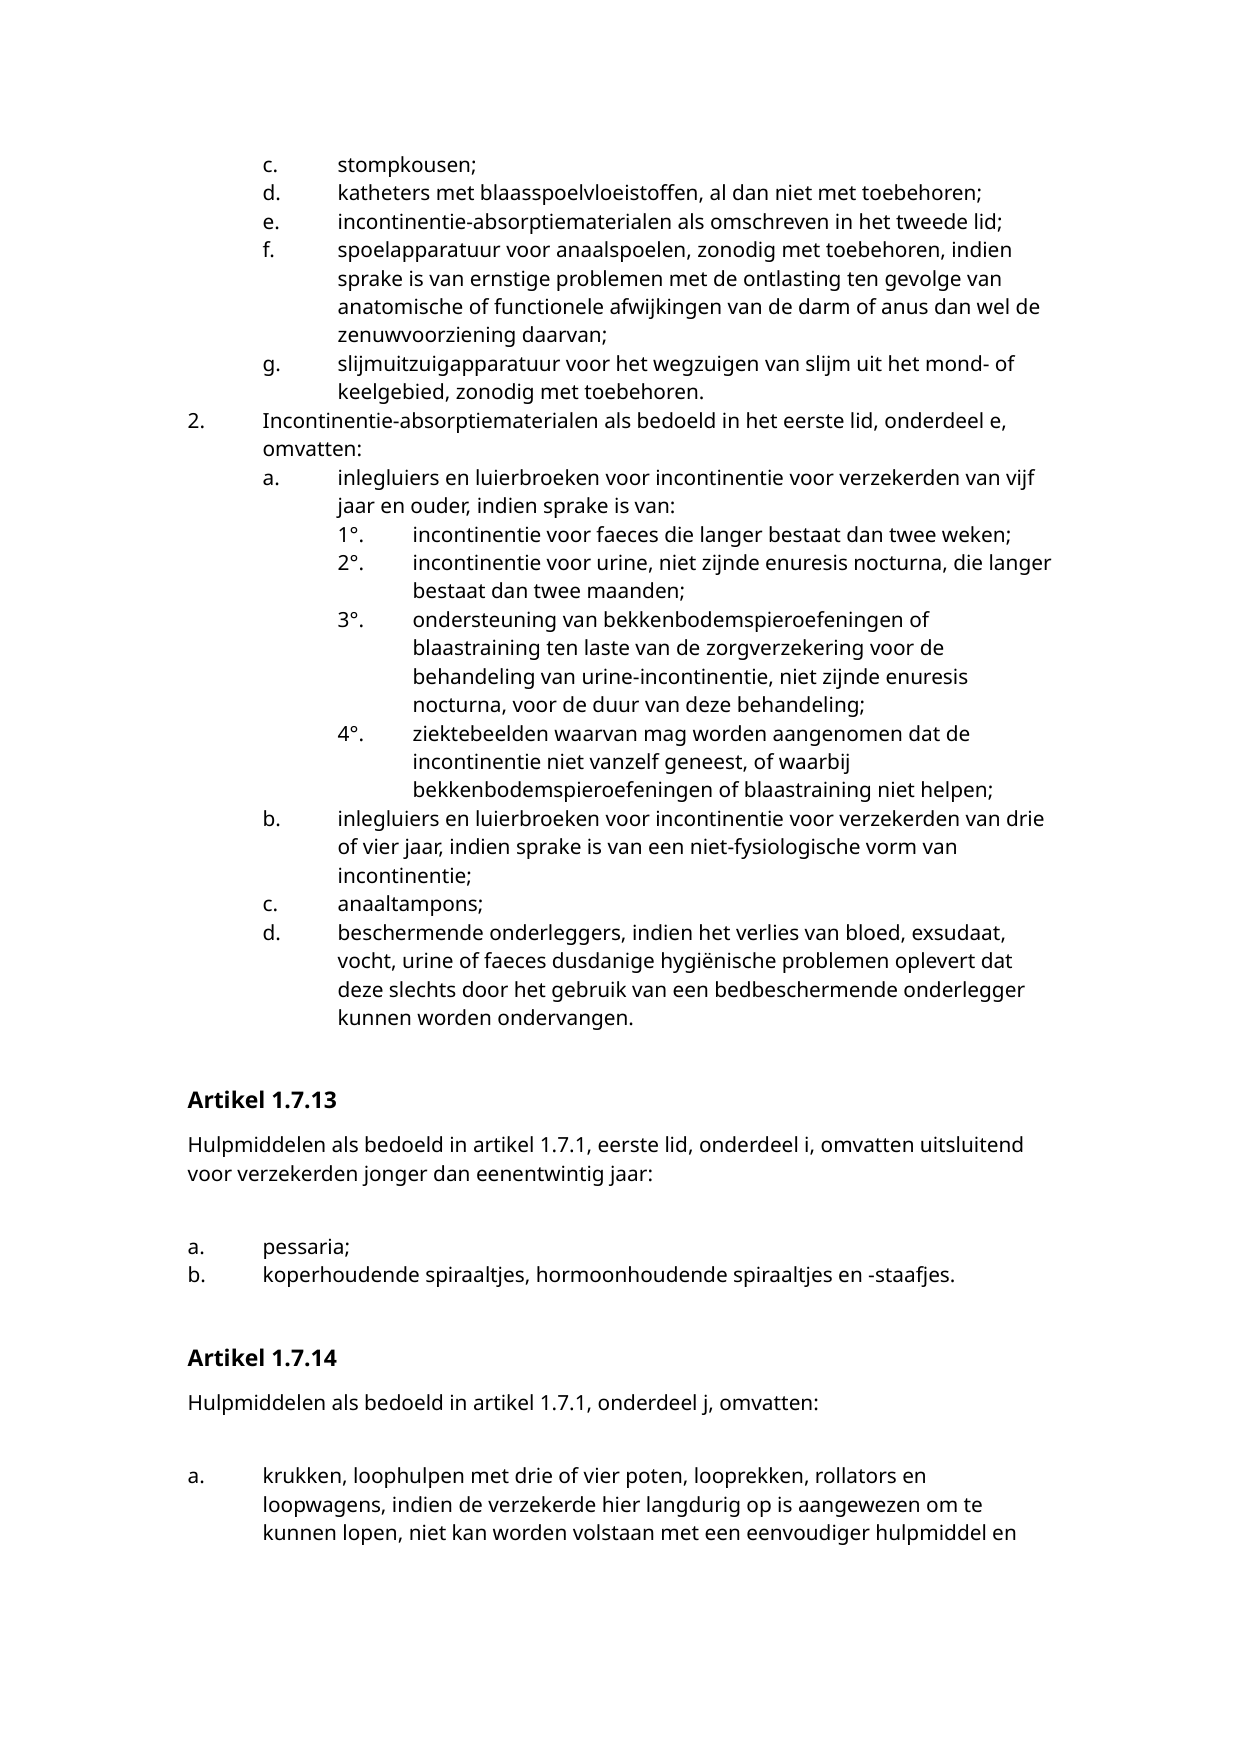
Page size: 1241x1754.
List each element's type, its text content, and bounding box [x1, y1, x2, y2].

list ziektebeelden waarvan mag worden aangenomen dat de incontinentie niet vanzelf geneest, of waarbij bekkenbodemspieroefeningen of blaastraining niet helpen; [337, 719, 1053, 804]
list stompkousen; [262, 150, 1053, 178]
list inlegluiers en luierbroeken voor incontinentie voor verzekerden van vijf jaar en ouder, indien sprake is van: [262, 463, 1053, 520]
list ondersteuning van bekkenbodemspieroefeningen of blaastraining ten laste van de zorgverzekering voor de behandeling van urine-incontinentie, niet zijnde enuresis nocturna, voor de duur van deze behandeling; [337, 605, 1053, 719]
list anaaltampons; [262, 889, 1053, 918]
list incontinentie-absorptiematerialen als omschreven in het tweede lid; [262, 207, 1053, 235]
list inlegluiers en luierbroeken voor incontinentie voor verzekerden van drie of vier jaar, indien sprake is van een niet-fysiologische vorm van incontinentie; [262, 804, 1053, 889]
list pessaria; [187, 1232, 1053, 1261]
list krukken, loophulpen met drie of vier poten, looprekken, rollators en loopwagens, indien de verzekerde hier langdurig op is aangewezen om te kunnen lopen, niet kan worden volstaan met een eenvoudiger hulpmiddel en [187, 1461, 1053, 1547]
text Hulpmiddelen als bedoeld in artikel 1.7.1, eerste lid, onderdeel i, omvatten uitsluitend voor verzekerden jonger dan eenentwintig jaar: [187, 1130, 1053, 1187]
list koperhoudende spiraaltjes, hormoonhoudende spiraaltjes en -staafjes. [187, 1261, 1053, 1289]
list beschermende onderleggers, indien het verlies van bloed, exsudaat, vocht, urine of faeces dusdanige hygiënische problemen oplevert dat deze slechts door het gebruik van een bedbeschermende onderlegger kunnen worden ondervangen. [262, 918, 1053, 1032]
list Incontinentie-absorptiematerialen als bedoeld in het eerste lid, onderdeel e, omvatten: [187, 406, 1053, 463]
subtitle Artikel 1.7.13 [187, 1084, 1053, 1115]
list spoelapparatuur voor anaalspoelen, zonodig met toebehoren, indien sprake is van ernstige problemen met de ontlasting ten gevolge van anatomische of functionele afwijkingen van de darm of anus dan wel de zenuwvoorziening daarvan; [262, 235, 1053, 349]
text Hulpmiddelen als bedoeld in artikel 1.7.1, onderdeel j, omvatten: [187, 1388, 1053, 1416]
list incontinentie voor faeces die langer bestaat dan twee weken; [337, 520, 1053, 548]
list incontinentie voor urine, niet zijnde enuresis nocturna, die langer bestaat dan twee maanden; [337, 548, 1053, 605]
subtitle Artikel 1.7.14 [187, 1342, 1053, 1373]
list katheters met blaasspoelvloeistoffen, al dan niet met toebehoren; [262, 178, 1053, 207]
list slijmuitzuigapparatuur voor het wegzuigen van slijm uit het mond- of keelgebied, zonodig met toebehoren. [262, 349, 1053, 406]
